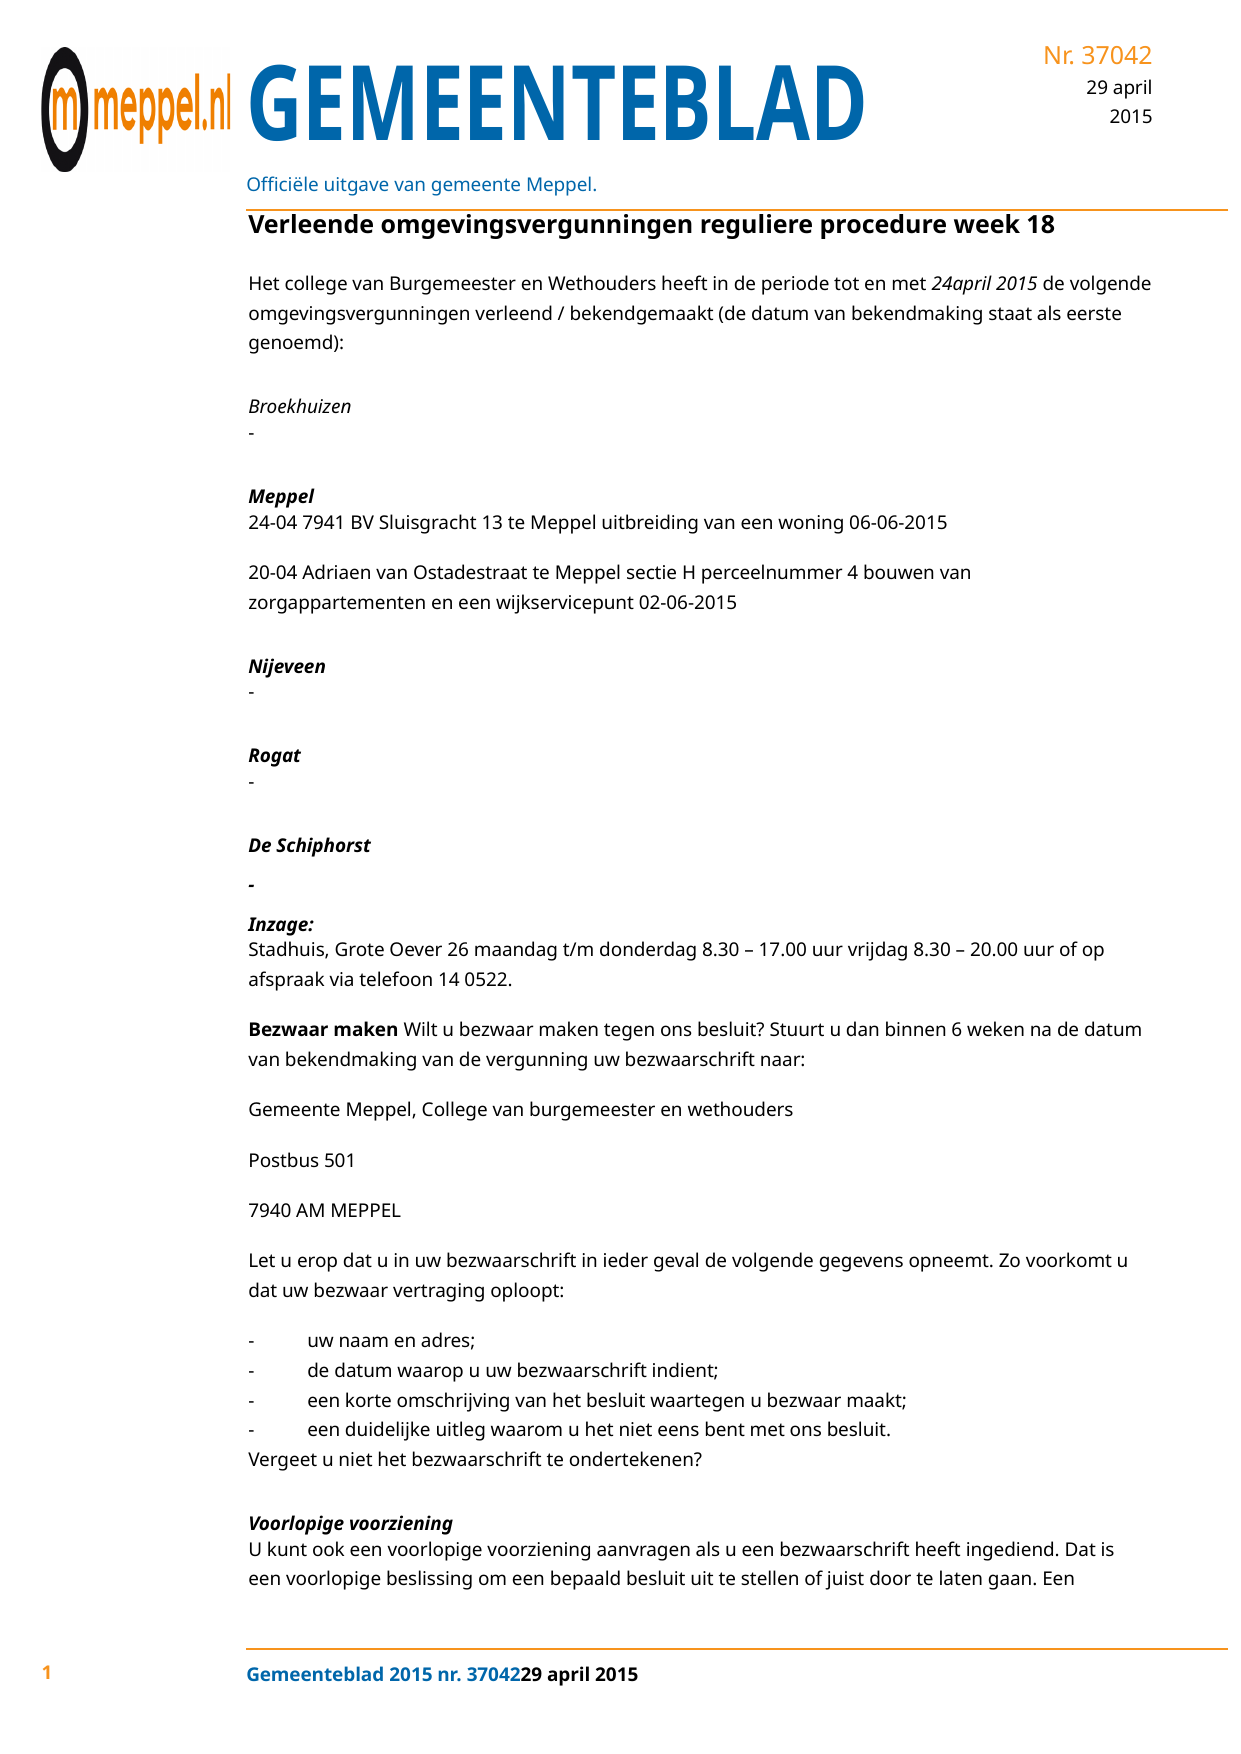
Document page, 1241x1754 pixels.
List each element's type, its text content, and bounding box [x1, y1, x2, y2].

text Let u erop dat u in uw bezwaarschrift in ieder geval de volgende gegevens opneemt. Zo voorkomt u dat uw bezwaar vertraging oploopt: [248, 1248, 1152, 1303]
text De Schiphorst [248, 832, 1152, 858]
text - [248, 871, 1152, 897]
text Broekhuizen [248, 393, 1152, 419]
text Postbus 501 [248, 1147, 1152, 1173]
list een korte omschrijving van het besluit waartegen u bezwaar maakt; [248, 1387, 1152, 1413]
text U kunt ook een voorlopige voorziening aanvragen als u een bezwaarschrift heeft ingediend. Dat is een voorlopige beslissing om een bepaald besluit uit te stellen of juist door te laten gaan. Een [248, 1536, 1152, 1591]
text Nijeveen [248, 653, 1152, 678]
text Gemeente Meppel, College van burgemeester en wethouders [248, 1096, 1152, 1122]
list een duidelijke uitleg waarom u het niet eens bent met ons besluit. [248, 1416, 1152, 1442]
text - [248, 678, 1152, 704]
text - [248, 768, 1152, 794]
list de datum waarop u uw bezwaarschrift indient; [248, 1357, 1152, 1383]
text Vergeet u niet het bezwaarschrift te ondertekenen? [248, 1446, 1152, 1472]
text - [248, 419, 1152, 445]
text Rogat [248, 742, 1152, 768]
text 7940 AM MEPPEL [248, 1197, 1152, 1223]
list uw naam en adres; [248, 1328, 1152, 1353]
text 24-04 7941 BV Sluisgracht 13 te Meppel uitbreiding van een woning 06-06-2015 [248, 509, 1152, 534]
picture [41, 47, 231, 172]
text Inzage: [248, 911, 1152, 936]
text Verleende omgevingsvergunningen reguliere procedure week 18 [248, 211, 1152, 241]
text Stadhuis, Grote Oever 26 maandag t/m donderdag 8.30 – 17.00 uur vrijdag 8.30 – 20.00 uur of op afspraak via telefoon 14 0522. [248, 936, 1152, 992]
text Voorlopige voorziening [248, 1510, 1152, 1536]
text Bezwaar maken Wilt u bezwaar maken tegen ons besluit? Stuurt u dan binnen 6 weken na de datum van bekendmaking van de vergunning uw bezwaarschrift naar: [248, 1016, 1152, 1072]
text Meppel [248, 483, 1152, 509]
text 20-04 Adriaen van Ostadestraat te Meppel sectie H perceelnummer 4 bouwen van zorgappartementen en een wijkservicepunt 02-06-2015 [248, 559, 1152, 614]
text Het college van Burgemeester en Wethouders heeft in de periode tot en met 24april 2015 de volgende omgevingsvergunningen verleend / bekendgemaakt (de datum van bekendmaking staat als eerste genoemd): [248, 270, 1152, 355]
